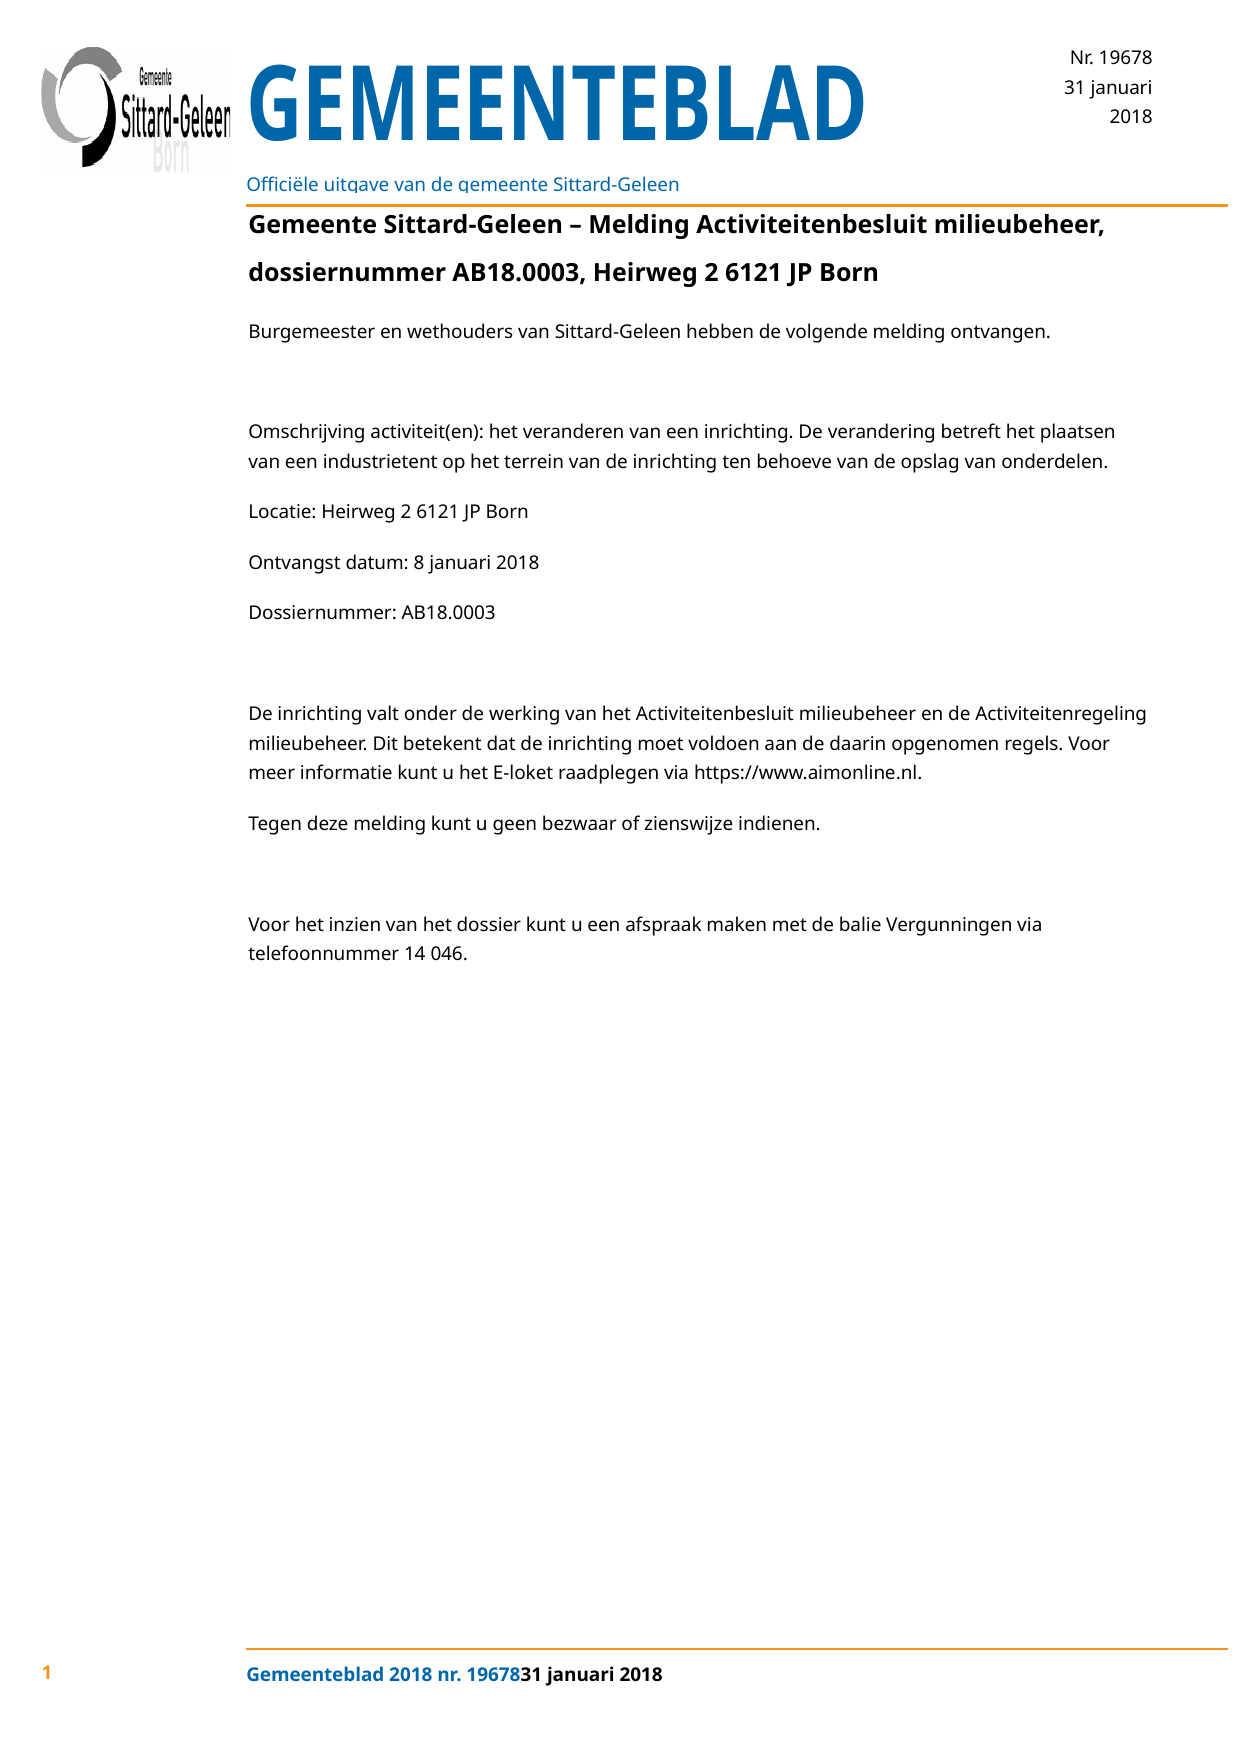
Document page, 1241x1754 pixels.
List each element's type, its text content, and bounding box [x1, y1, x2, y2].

text Omschrijving activiteit(en): het veranderen van een inrichting. De verandering betreft het plaatsen van een industrietent op het terrein van de inrichting ten behoeve van de opslag van onderdelen. [248, 419, 1152, 474]
text Burgemeester en wethouders van Sittard-Geleen hebben de volgende melding ontvangen. [248, 318, 1152, 344]
text Voor het inzien van het dossier kunt u een afspraak maken met de balie Vergunningen via telefoonnummer 14 046. [248, 911, 1152, 966]
text Tegen deze melding kunt u geen bezwaar of zienswijze indienen. [248, 810, 1152, 836]
text Ontvangst datum: 8 januari 2018 [248, 549, 1152, 575]
text Gemeente Sittard-Geleen – Melding Activiteitenbesluit milieubeheer, dossiernummer AB18.0003, Heirweg 2 6121 JP Born [248, 207, 1152, 288]
picture [41, 47, 231, 172]
text Dossiernummer: AB18.0003 [248, 599, 1152, 625]
text Locatie: Heirweg 2 6121 JP Born [248, 499, 1152, 524]
text De inrichting valt onder de werking van het Activiteitenbesluit milieubeheer en de Activiteitenregeling milieubeheer. Dit betekent dat de inrichting moet voldoen aan de daarin opgenomen regels. Voor meer informatie kunt u het E-loket raadplegen via https://www.aimonline.nl. [248, 700, 1152, 785]
